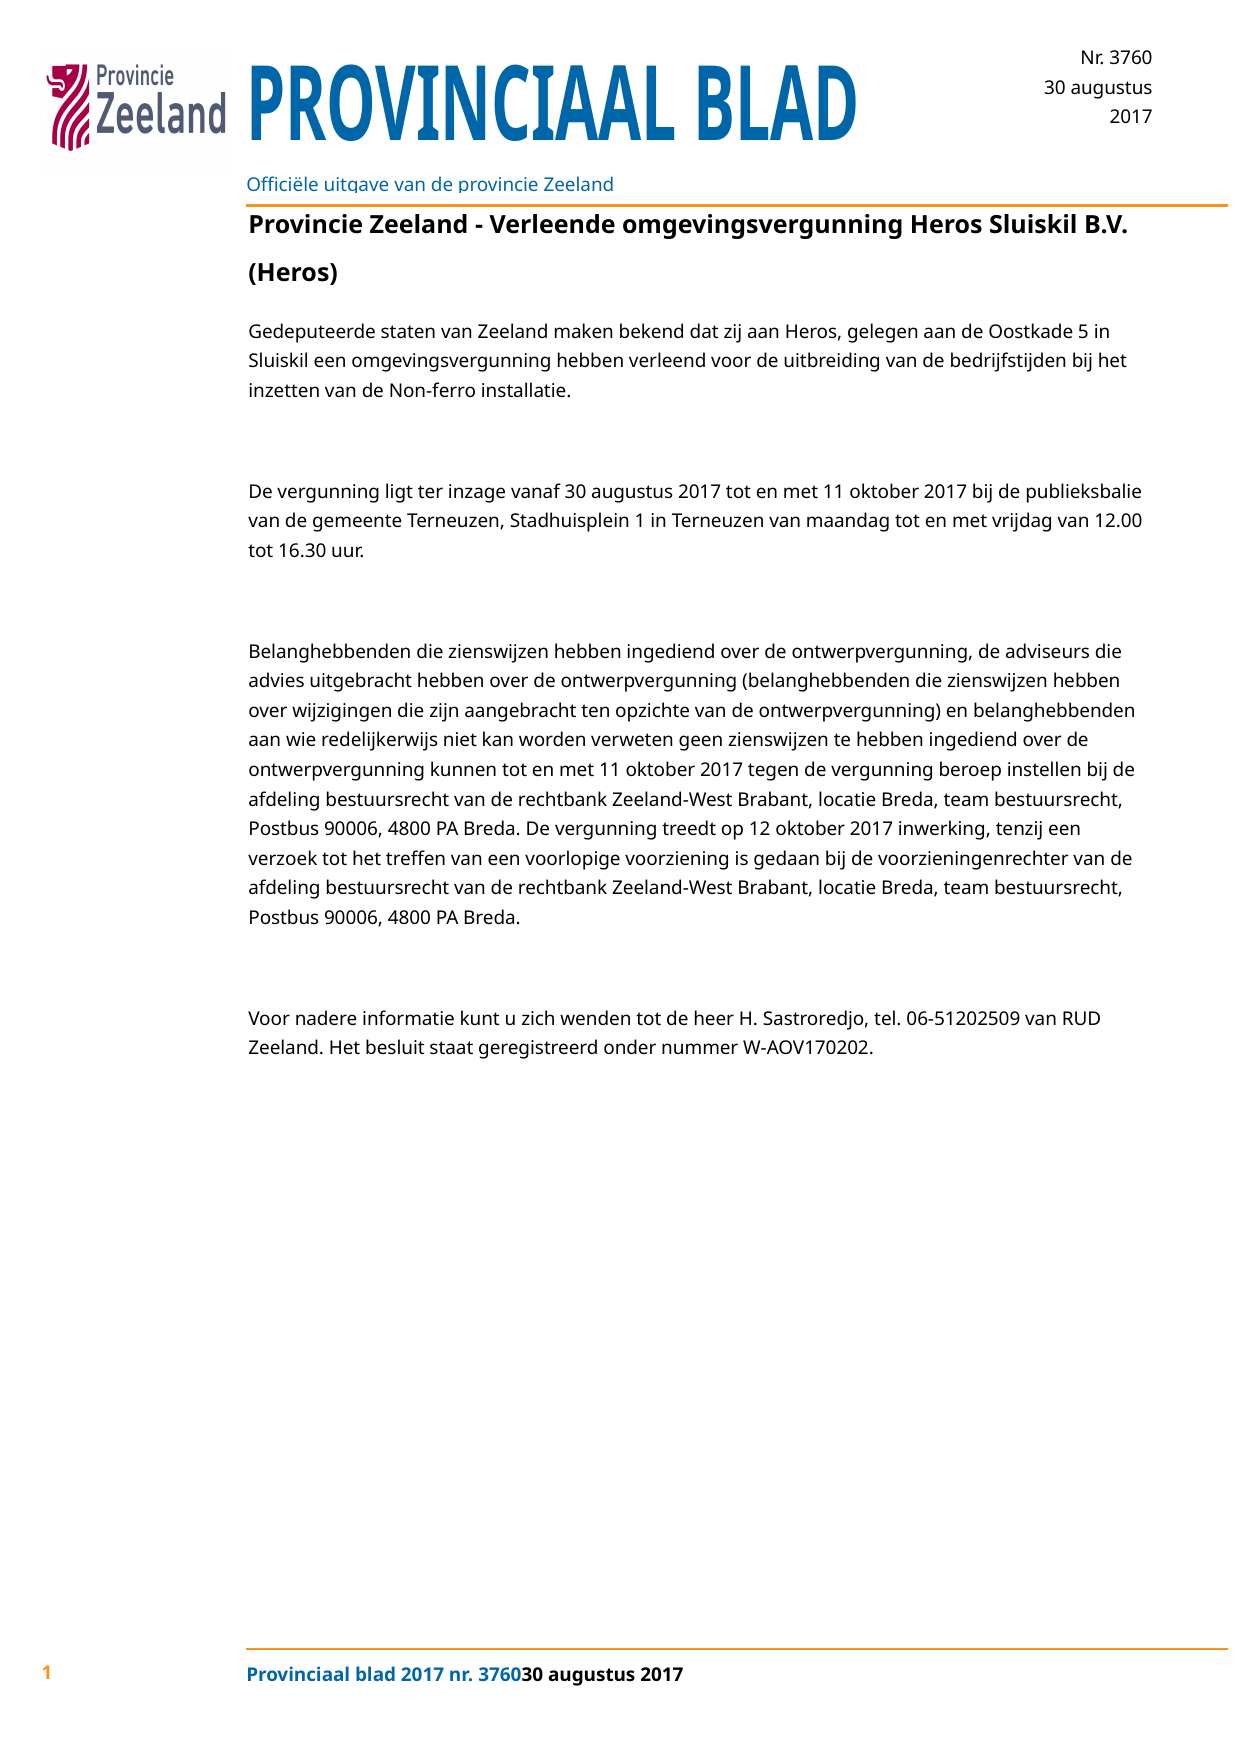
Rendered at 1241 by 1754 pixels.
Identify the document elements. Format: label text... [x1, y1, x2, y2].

text Voor nadere informatie kunt u zich wenden tot de heer H. Sastroredjo, tel. 06-51202509 van RUD Zeeland. Het besluit staat geregistreerd onder nummer W-AOV170202. [248, 1005, 1152, 1060]
text De vergunning ligt ter inzage vanaf 30 augustus 2017 tot en met 11 oktober 2017 bij de publieksbalie van de gemeente Terneuzen, Stadhuisplein 1 in Terneuzen van maandag tot en met vrijdag van 12.00 tot 16.30 uur. [248, 478, 1152, 563]
picture [41, 47, 231, 172]
text Gedeputeerde staten van Zeeland maken bekend dat zij aan Heros, gelegen aan de Oostkade 5 in Sluiskil een omgevingsvergunning hebben verleend voor de uitbreiding van de bedrijfstijden bij het inzetten van de Non-ferro installatie. [248, 318, 1152, 403]
text Provincie Zeeland - Verleende omgevingsvergunning Heros Sluiskil B.V. (Heros) [248, 207, 1152, 288]
text Belanghebbenden die zienswijzen hebben ingediend over de ontwerpvergunning, de adviseurs die advies uitgebracht hebben over de ontwerpvergunning (belanghebbenden die zienswijzen hebben over wijzigingen die zijn aangebracht ten opzichte van de ontwerpvergunning) en belanghebbenden aan wie redelijkerwijs niet kan worden verweten geen zienswijzen te hebben ingediend over de ontwerpvergunning kunnen tot en met 11 oktober 2017 tegen de vergunning beroep instellen bij de afdeling bestuursrecht van de rechtbank Zeeland-West Brabant, locatie Breda, team bestuursrecht, Postbus 90006, 4800 PA Breda. De vergunning treedt op 12 oktober 2017 inwerking, tenzij een verzoek tot het treffen van een voorlopige voorziening is gedaan bij de voorzieningenrechter van de afdeling bestuursrecht van de rechtbank Zeeland-West Brabant, locatie Breda, team bestuursrecht, Postbus 90006, 4800 PA Breda. [248, 638, 1152, 930]
